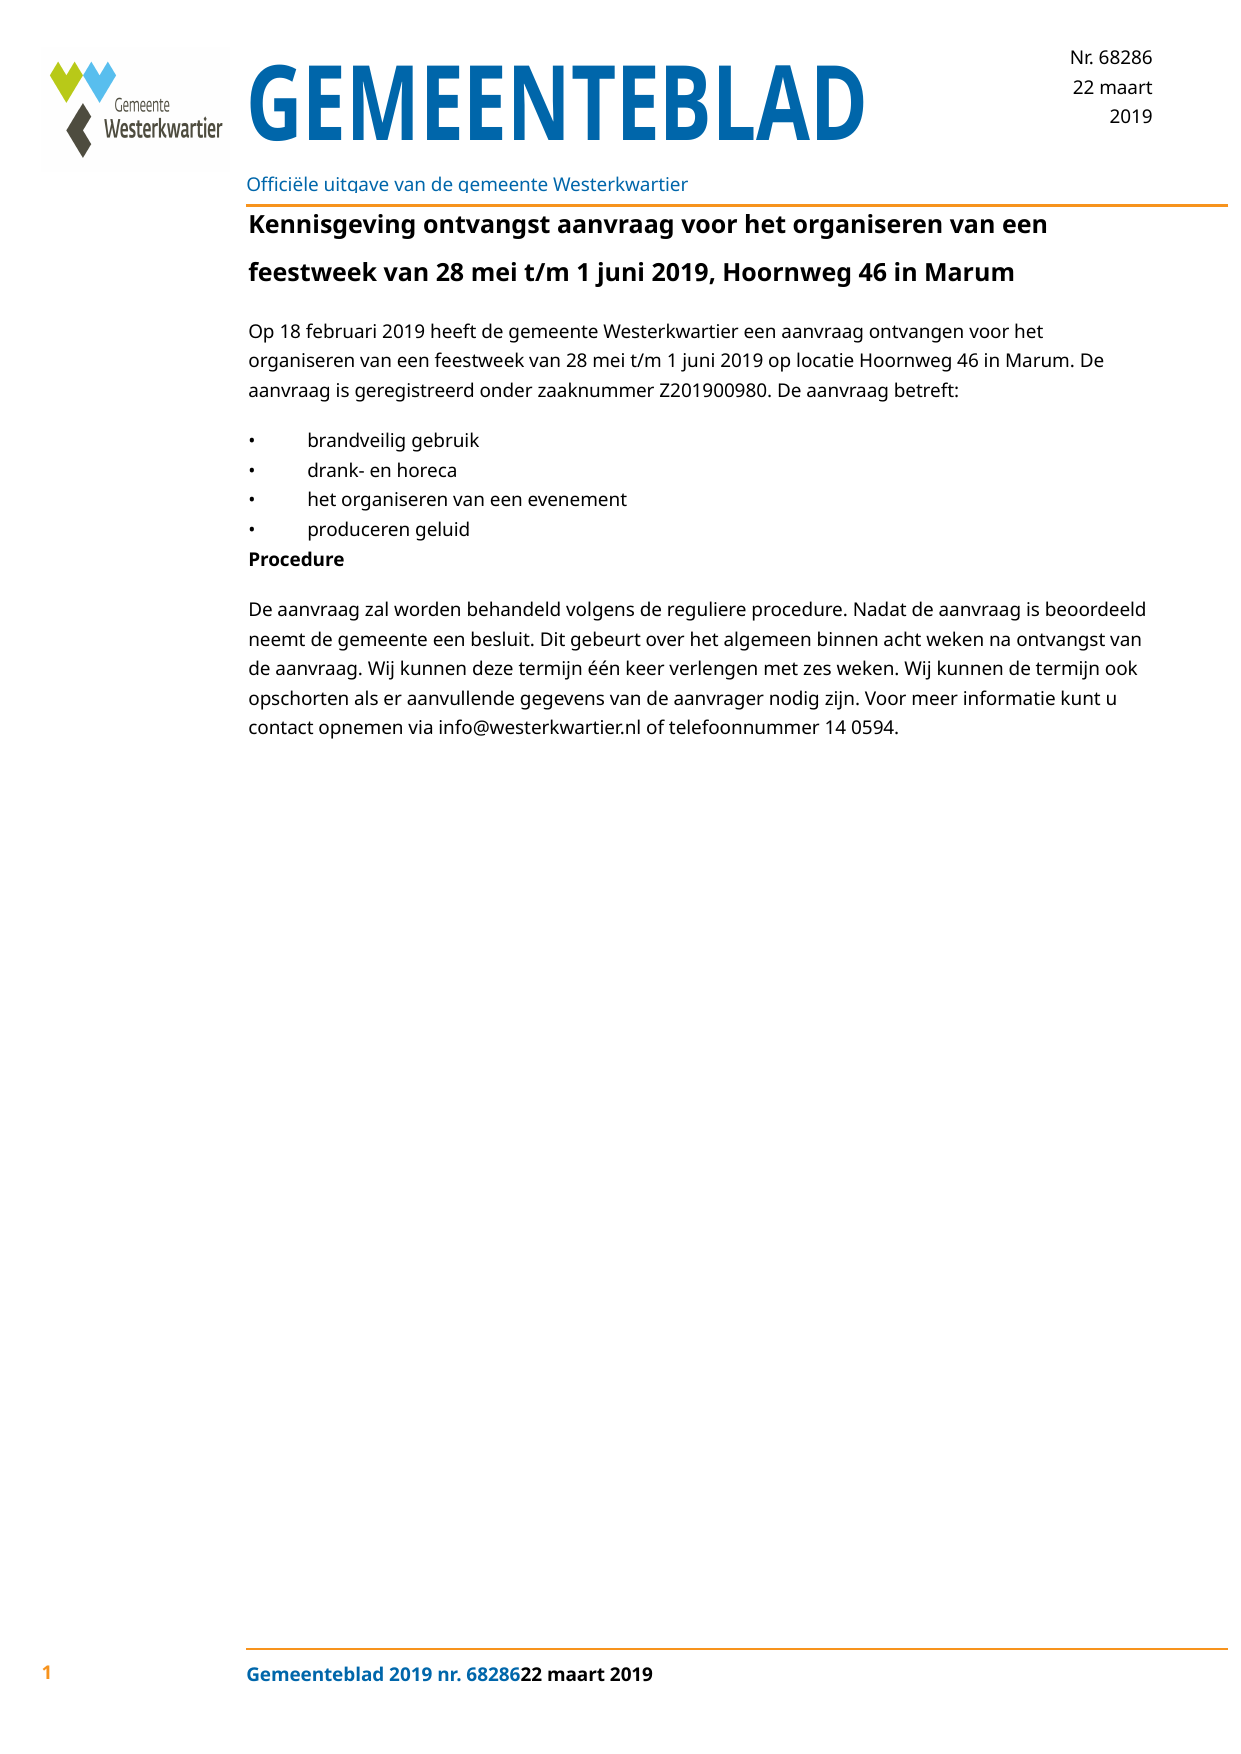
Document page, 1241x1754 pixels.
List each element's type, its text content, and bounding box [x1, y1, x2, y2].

text De aanvraag zal worden behandeld volgens de reguliere procedure. Nadat de aanvraag is beoordeeld neemt de gemeente een besluit. Dit gebeurt over het algemeen binnen acht weken na ontvangst van de aanvraag. Wij kunnen deze termijn één keer verlengen met zes weken. Wij kunnen de termijn ook opschorten als er aanvullende gegevens van de aanvrager nodig zijn. Voor meer informatie kunt u contact opnemen via info@westerkwartier.nl of telefoonnummer 14 0594. [248, 596, 1152, 740]
list brandveilig gebruik [248, 427, 1152, 453]
picture [41, 47, 231, 172]
text Kennisgeving ontvangst aanvraag voor het organiseren van een feestweek van 28 mei t/m 1 juni 2019, Hoornweg 46 in Marum [248, 207, 1152, 288]
list drank- en horeca [248, 457, 1152, 483]
list het organiseren van een evenement [248, 487, 1152, 512]
list produceren geluid [248, 516, 1152, 542]
text Op 18 februari 2019 heeft de gemeente Westerkwartier een aanvraag ontvangen voor het organiseren van een feestweek van 28 mei t/m 1 juni 2019 op locatie Hoornweg 46 in Marum. De aanvraag is geregistreerd onder zaaknummer Z201900980. De aanvraag betreft: [248, 318, 1152, 403]
text Procedure [248, 546, 1152, 572]
